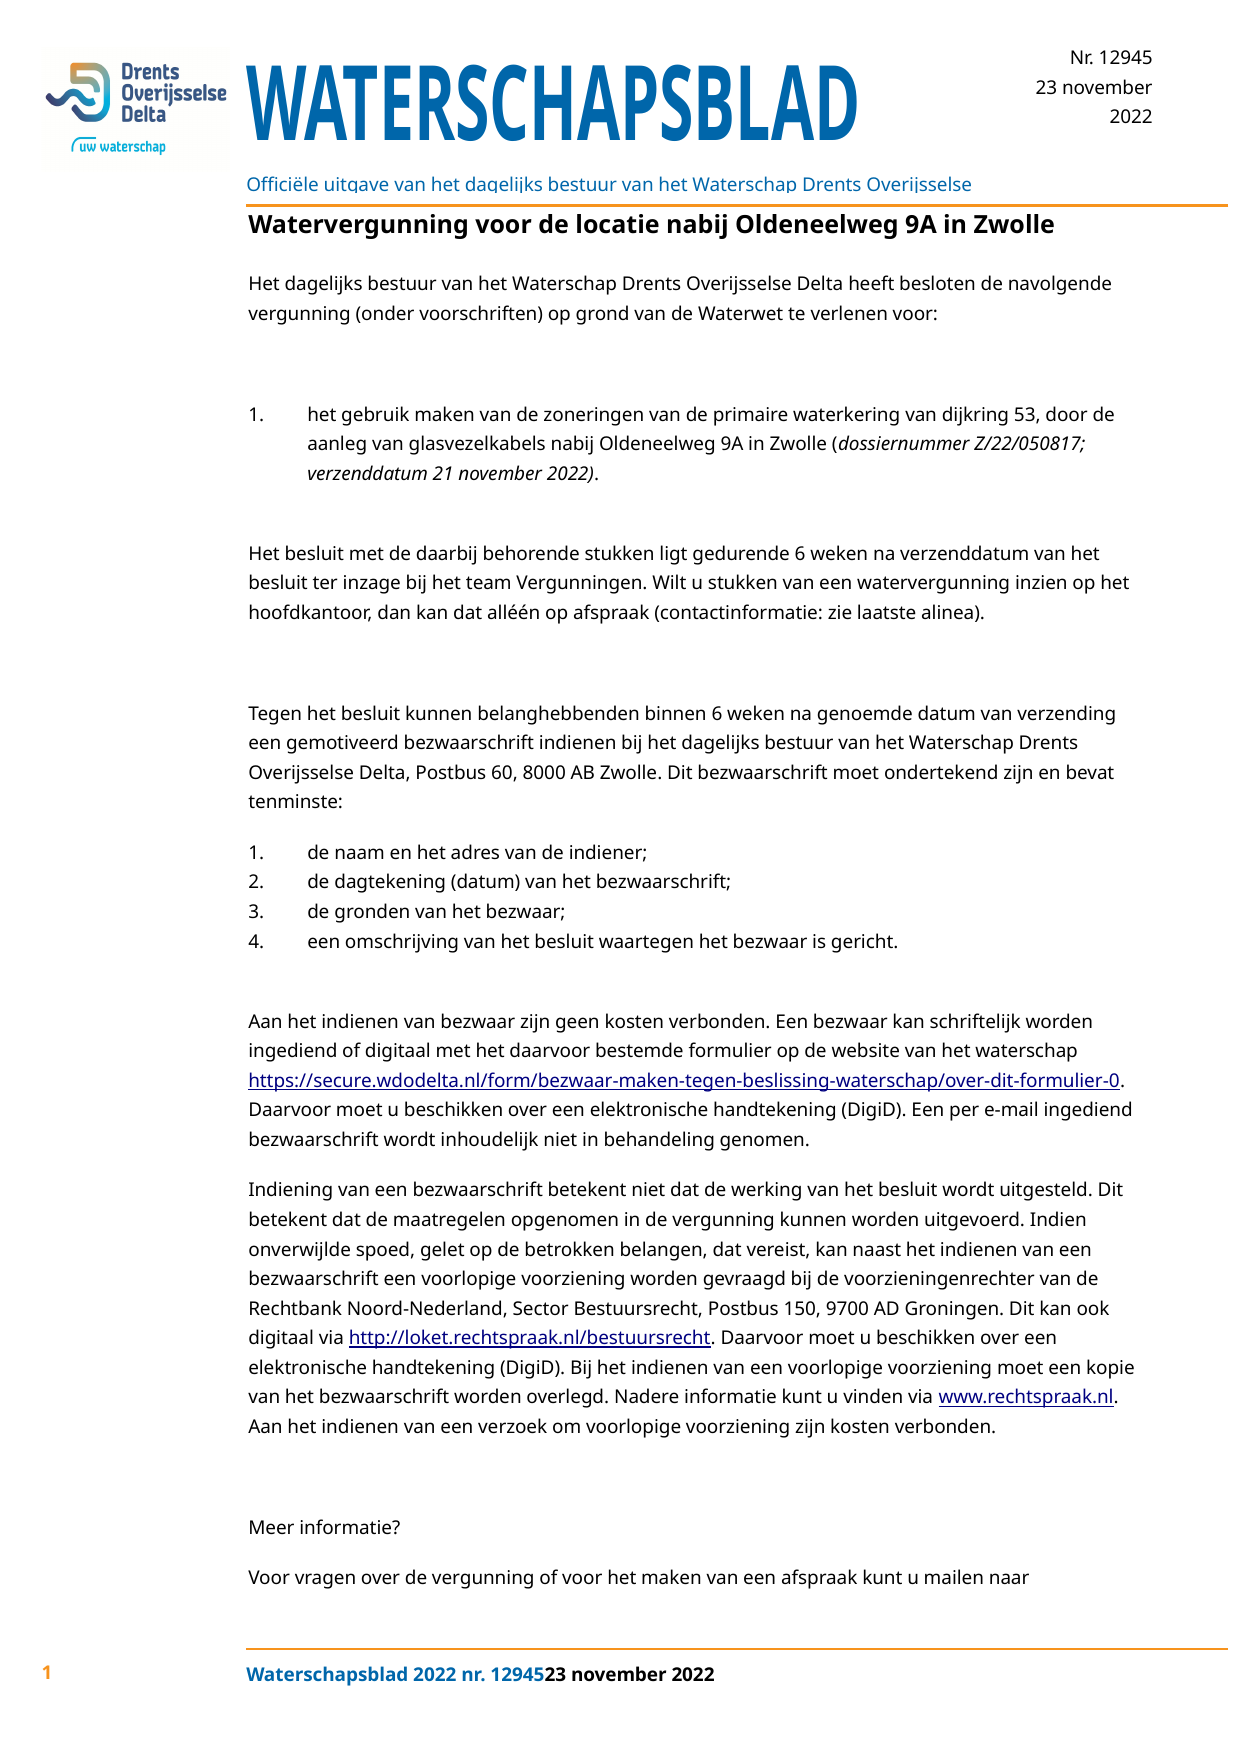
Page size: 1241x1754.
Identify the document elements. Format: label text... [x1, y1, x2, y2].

picture [41, 47, 231, 172]
text Het besluit met de daarbij behorende stukken ligt gedurende 6 weken na verzenddatum van het besluit ter inzage bij het team Vergunningen. Wilt u stukken van een watervergunning inzien op het hoofdkantoor, dan kan dat alléén op afspraak (contactinformatie: zie laatste alinea). [248, 540, 1152, 625]
list de naam en het adres van de indiener; [248, 839, 1152, 865]
text Indiening van een bezwaarschrift betekent niet dat de werking van het besluit wordt uitgesteld. Dit betekent dat de maatregelen opgenomen in de vergunning kunnen worden uitgevoerd. Indien onverwijlde spoed, gelet op de betrokken belangen, dat vereist, kan naast het indienen van een bezwaarschrift een voorlopige voorziening worden gevraagd bij de voorzieningenrechter van de Rechtbank Noord-Nederland, Sector Bestuursrecht, Postbus 150, 9700 AD Groningen. Dit kan ook digitaal via http://loket.rechtspraak.nl/bestuursrecht. Daarvoor moet u beschikken over een elektronische handtekening (DigiD). Bij het indienen van een voorlopige voorziening moet een kopie van het bezwaarschrift worden overlegd. Nadere informatie kunt u vinden via www.rechtspraak.nl. Aan het indienen van een verzoek om voorlopige voorziening zijn kosten verbonden. [248, 1177, 1152, 1439]
list het gebruik maken van de zoneringen van de primaire waterkering van dijkring 53, door de aanleg van glasvezelkabels nabij Oldeneelweg 9A in Zwolle (dossiernummer Z/22/050817; verzenddatum 21 november 2022). [248, 401, 1152, 486]
list de gronden van het bezwaar; [248, 898, 1152, 924]
text Het dagelijks bestuur van het Waterschap Drents Overijsselse Delta heeft besloten de navolgende vergunning (onder voorschriften) op grond van de Waterwet te verlenen voor: [248, 270, 1152, 326]
text Tegen het besluit kunnen belanghebbenden binnen 6 weken na genoemde datum van verzending een gemotiveerd bezwaarschrift indienen bij het dagelijks bestuur van het Waterschap Drents Overijsselse Delta, Postbus 60, 8000 AB Zwolle. Dit bezwaarschrift moet ondertekend zijn en bevat tenminste: [248, 700, 1152, 814]
text Watervergunning voor de locatie nabij Oldeneelweg 9A in Zwolle [248, 207, 1152, 241]
list een omschrijving van het besluit waartegen het bezwaar is gericht. [248, 928, 1152, 953]
text Meer informatie? [248, 1514, 1152, 1540]
text Aan het indienen van bezwaar zijn geen kosten verbonden. Een bezwaar kan schriftelijk worden ingediend of digitaal met het daarvoor bestemde formulier op de website van het waterschap https://secure.wdodelta.nl/form/bezwaar-maken-tegen-beslissing-waterschap/over-dit-formulier-0. Daarvoor moet u beschikken over een elektronische handtekening (DigiD). Een per e-mail ingediend bezwaarschrift wordt inhoudelijk niet in behandeling genomen. [248, 1008, 1152, 1152]
text Voor vragen over de vergunning of voor het maken van een afspraak kunt u mailen naar [248, 1564, 1152, 1590]
list de dagtekening (datum) van het bezwaarschrift; [248, 869, 1152, 894]
